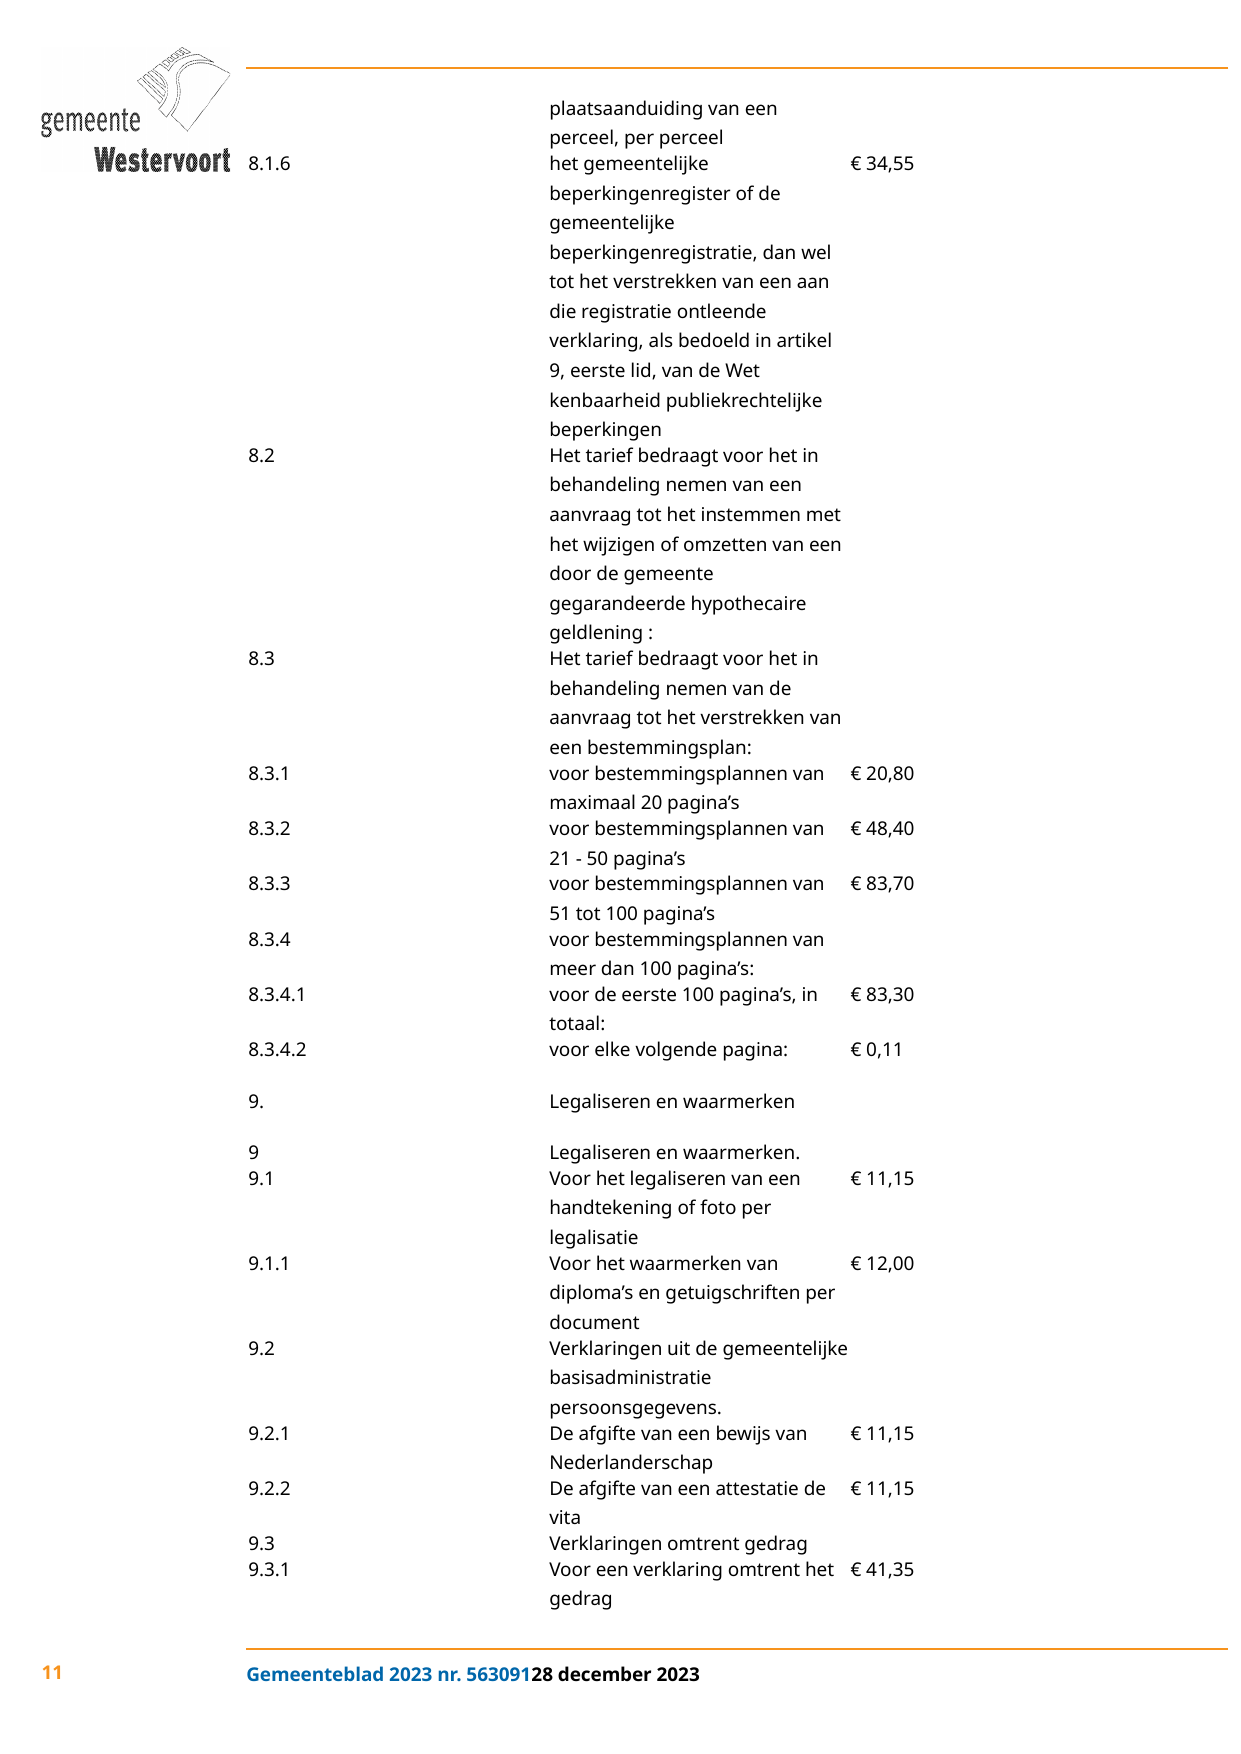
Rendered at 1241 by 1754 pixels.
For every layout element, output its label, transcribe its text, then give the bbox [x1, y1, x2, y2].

table_cell 9.1 [248, 1165, 549, 1250]
table_cell € 20,80 [850, 760, 1152, 815]
table_cell [549, 1062, 850, 1088]
table_cell Verklaringen omtrent gedrag [549, 1530, 850, 1556]
table_cell [850, 442, 1152, 645]
table_cell € 34,55 [850, 150, 1152, 442]
table_cell het gemeentelijke beperkingenregister of de gemeentelijke beperkingenregistratie, dan wel tot het verstrekken van een aan die registratie ontleende verklaring, als bedoeld in artikel 9, eerste lid, van de Wet kenbaarheid publiekrechtelijke beperkingen [549, 150, 850, 442]
table_cell € 11,15 [850, 1165, 1152, 1250]
table_cell 9. [248, 1088, 549, 1113]
table_cell € 0,11 [850, 1036, 1152, 1062]
table_cell voor bestemmingsplannen van maximaal 20 pagina’s [549, 760, 850, 815]
table_cell € 11,15 [850, 1420, 1152, 1475]
table_cell Verklaringen uit de gemeentelijke basisadministratie persoonsgegevens. [549, 1335, 850, 1420]
table_cell Legaliseren en waarmerken. [549, 1139, 850, 1165]
table_cell plaatsaanduiding van een perceel, per perceel [549, 95, 850, 150]
table_cell Voor een verklaring omtrent het gedrag [549, 1556, 850, 1611]
table_cell Het tarief bedraagt voor het in behandeling nemen van een aanvraag tot het instemmen met het wijzigen of omzetten van een door de gemeente gegarandeerde hypothecaire geldlening : [549, 442, 850, 645]
table_cell 8.3.4.1 [248, 981, 549, 1036]
table_cell [850, 1062, 1152, 1088]
table_cell voor de eerste 100 pagina’s, in totaal: [549, 981, 850, 1036]
table_cell [248, 95, 549, 150]
table_cell Legaliseren en waarmerken [549, 1088, 850, 1113]
table_cell € 11,15 [850, 1475, 1152, 1530]
table_cell € 48,40 [850, 815, 1152, 870]
table_cell 9.3.1 [248, 1556, 549, 1611]
table_cell [850, 1114, 1152, 1139]
table_cell De afgifte van een bewijs van Nederlanderschap [549, 1420, 850, 1475]
table_cell voor bestemmingsplannen van 21 - 50 pagina’s [549, 815, 850, 870]
table_cell Voor het legaliseren van een handtekening of foto per legalisatie [549, 1165, 850, 1250]
table_cell 8.1.6 [248, 150, 549, 442]
table_cell [850, 1335, 1152, 1420]
table_cell € 83,30 [850, 981, 1152, 1036]
table_cell Het tarief bedraagt voor het in behandeling nemen van de aanvraag tot het verstrekken van een bestemmingsplan: [549, 645, 850, 760]
table_cell 9.3 [248, 1530, 549, 1556]
table_cell [248, 1114, 850, 1139]
table_cell 8.2 [248, 442, 549, 645]
table_cell voor bestemmingsplannen van meer dan 100 pagina’s: [549, 926, 850, 981]
table_cell 9 [248, 1139, 549, 1165]
table_cell De afgifte van een attestatie de vita [549, 1475, 850, 1530]
table_cell 8.3.4.2 [248, 1036, 549, 1062]
table_cell 9.1.1 [248, 1250, 549, 1335]
table_cell 8.3.3 [248, 870, 549, 926]
table_cell voor elke volgende pagina: [549, 1036, 850, 1062]
table_cell 8.3 [248, 645, 549, 760]
table_cell € 41,35 [850, 1556, 1152, 1611]
table_cell 9.2 [248, 1335, 549, 1420]
table_cell Voor het waarmerken van diploma’s en getuigschriften per document [549, 1250, 850, 1335]
table_cell voor bestemmingsplannen van 51 tot 100 pagina’s [549, 870, 850, 926]
table_cell 9.2.2 [248, 1475, 549, 1530]
table_cell [850, 1088, 1152, 1113]
table_cell 8.3.4 [248, 926, 549, 981]
table_cell [850, 95, 1152, 150]
table_cell [248, 1062, 549, 1088]
table_cell 9.2.1 [248, 1420, 549, 1475]
table_cell [850, 645, 1152, 760]
table_cell 8.3.1 [248, 760, 549, 815]
table_cell 8.3.2 [248, 815, 549, 870]
table_cell € 12,00 [850, 1250, 1152, 1335]
table_cell [850, 926, 1152, 981]
table_cell [850, 1139, 1152, 1165]
table_cell € 83,70 [850, 870, 1152, 926]
picture [41, 47, 231, 172]
table_cell [850, 1530, 1152, 1556]
